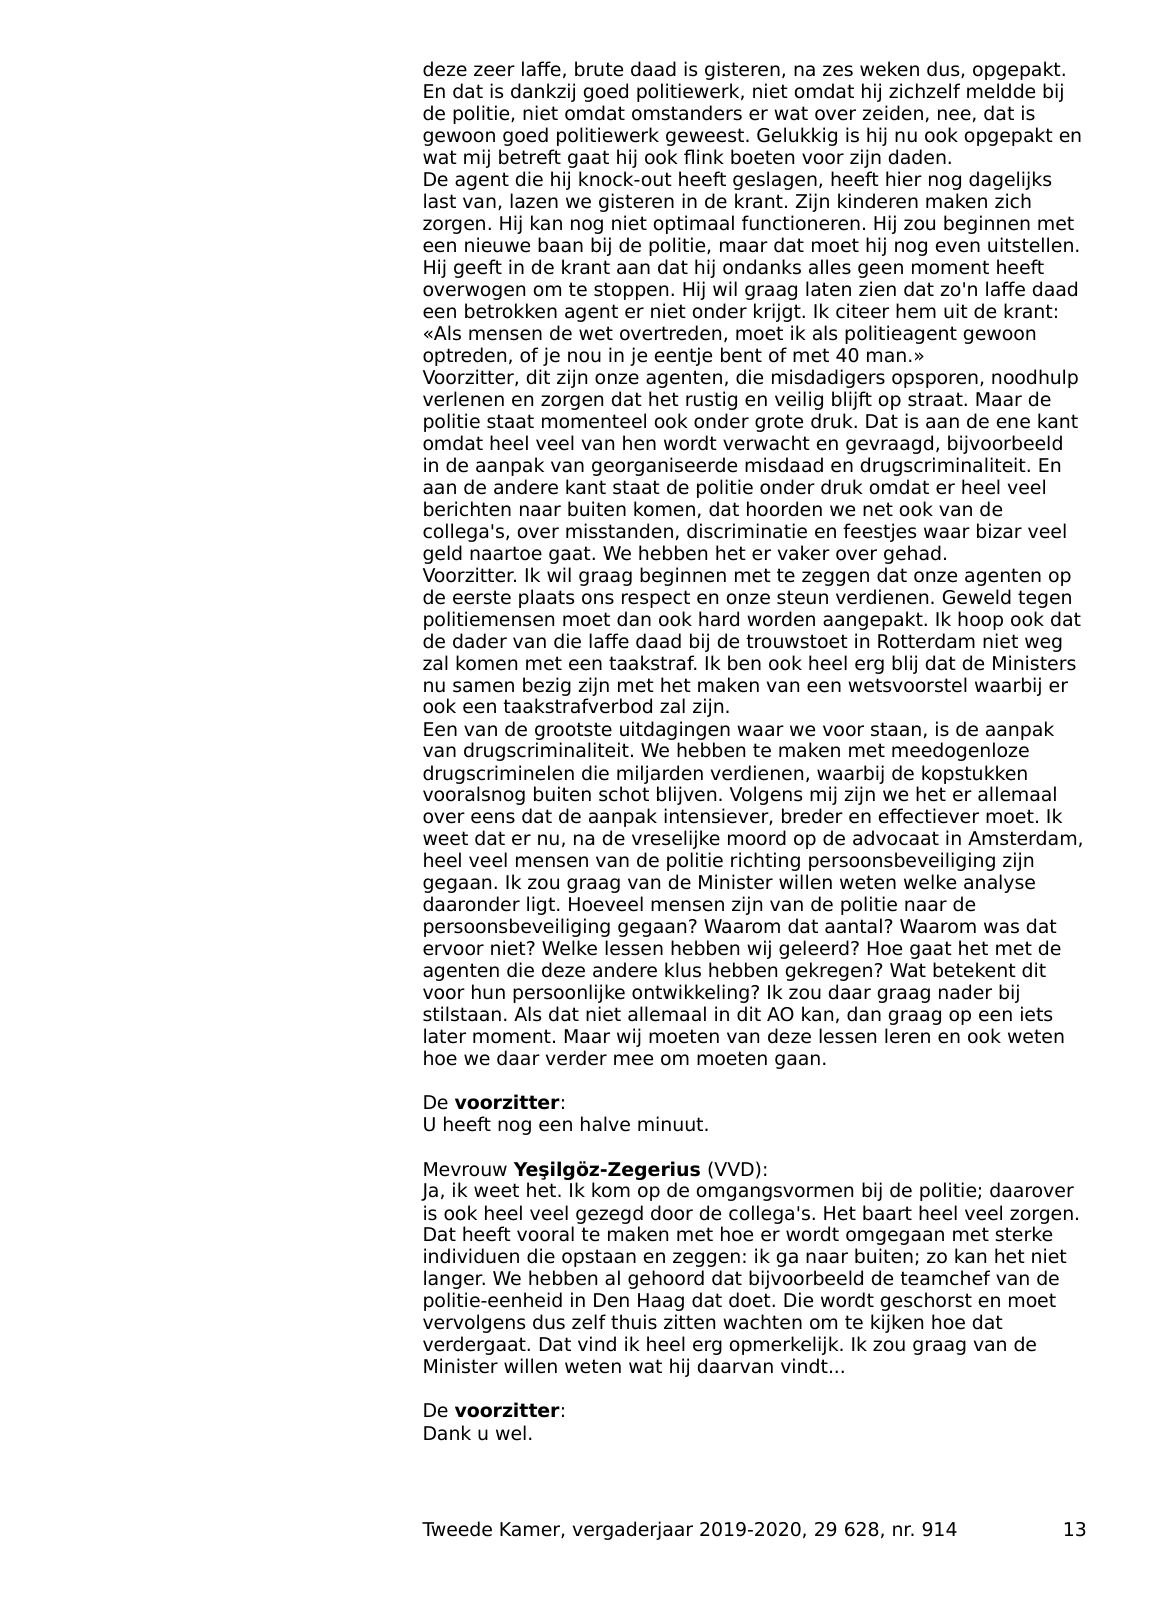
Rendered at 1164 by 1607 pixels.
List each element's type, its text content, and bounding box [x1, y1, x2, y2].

text De voorzitter: [422, 1400, 1087, 1422]
text De voorzitter: [422, 1092, 1087, 1114]
text Voorzitter, dit zijn onze agenten, die misdadigers opsporen, noodhulp verlenen en zorgen dat het rustig en veilig blijft op straat. Maar de politie staat momenteel ook onder grote druk. Dat is aan de ene kant omdat heel veel van hen wordt verwacht en gevraagd, bijvoorbeeld in de aanpak van georganiseerde misdaad en drugscriminaliteit. En aan de andere kant staat de politie onder druk omdat er heel veel berichten naar buiten komen, dat hoorden we net ook van de collega's, over misstanden, discriminatie en feestjes waar bizar veel geld naartoe gaat. We hebben het er vaker over gehad. [422, 367, 1087, 564]
text Een van de grootste uitdagingen waar we voor staan, is de aanpak van drugscriminaliteit. We hebben te maken met meedogenloze drugscriminelen die miljarden verdienen, waarbij de kopstukken vooralsnog buiten schot blijven. Volgens mij zijn we het er allemaal over eens dat de aanpak intensiever, breder en effectiever moet. Ik weet dat er nu, na de vreselijke moord op de advocaat in Amsterdam, heel veel mensen van de politie richting persoonsbeveiliging zijn gegaan. Ik zou graag van de Minister willen weten welke analyse daaronder ligt. Hoeveel mensen zijn van de politie naar de persoonsbeveiliging gegaan? Waarom dat aantal? Waarom was dat ervoor niet? Welke lessen hebben wij geleerd? Hoe gaat het met de agenten die deze andere klus hebben gekregen? Wat betekent dit voor hun persoonlijke ontwikkeling? Ik zou daar graag nader bij stilstaan. Als dat niet allemaal in dit AO kan, dan graag op een iets later moment. Maar wij moeten van deze lessen leren en ook weten hoe we daar verder mee om moeten gaan. [422, 718, 1087, 1070]
text Ja, ik weet het. Ik kom op de omgangsvormen bij de politie; daarover is ook heel veel gezegd door de collega's. Het baart heel veel zorgen. Dat heeft vooral te maken met hoe er wordt omgegaan met sterke individuen die opstaan en zeggen: ik ga naar buiten; zo kan het niet langer. We hebben al gehoord dat bijvoorbeeld de teamchef van de politie-eenheid in Den Haag dat doet. Die wordt geschorst en moet vervolgens dus zelf thuis zitten wachten om te kijken hoe dat verdergaat. Dat vind ik heel erg opmerkelijk. Ik zou graag van de Minister willen weten wat hij daarvan vindt... [422, 1180, 1087, 1378]
text De agent die hij knock-out heeft geslagen, heeft hier nog dagelijks last van, lazen we gisteren in de krant. Zijn kinderen maken zich zorgen. Hij kan nog niet optimaal functioneren. Hij zou beginnen met een nieuwe baan bij de politie, maar dat moet hij nog even uitstellen. Hij geeft in de krant aan dat hij ondanks alles geen moment heeft overwogen om te stoppen. Hij wil graag laten zien dat zo'n laffe daad een betrokken agent er niet onder krijgt. Ik citeer hem uit de krant: «Als mensen de wet overtreden, moet ik als politieagent gewoon optreden, of je nou in je eentje bent of met 40 man.» [422, 169, 1087, 367]
text Dank u wel. [422, 1422, 1087, 1444]
text deze zeer laffe, brute daad is gisteren, na zes weken dus, opgepakt. En dat is dankzij goed politiewerk, niet omdat hij zichzelf meldde bij de politie, niet omdat omstanders er wat over zeiden, nee, dat is gewoon goed politiewerk geweest. Gelukkig is hij nu ook opgepakt en wat mij betreft gaat hij ook flink boeten voor zijn daden. [422, 59, 1087, 169]
text U heeft nog een halve minuut. [422, 1114, 1087, 1136]
text Mevrouw Yeşilgöz-Zegerius (VVD): [422, 1158, 1087, 1180]
text Voorzitter. Ik wil graag beginnen met te zeggen dat onze agenten op de eerste plaats ons respect en onze steun verdienen. Geweld tegen politiemensen moet dan ook hard worden aangepakt. Ik hoop ook dat de dader van die laffe daad bij de trouwstoet in Rotterdam niet weg zal komen met een taakstraf. Ik ben ook heel erg blij dat de Ministers nu samen bezig zijn met het maken van een wetsvoorstel waarbij er ook een taakstrafverbod zal zijn. [422, 564, 1087, 718]
